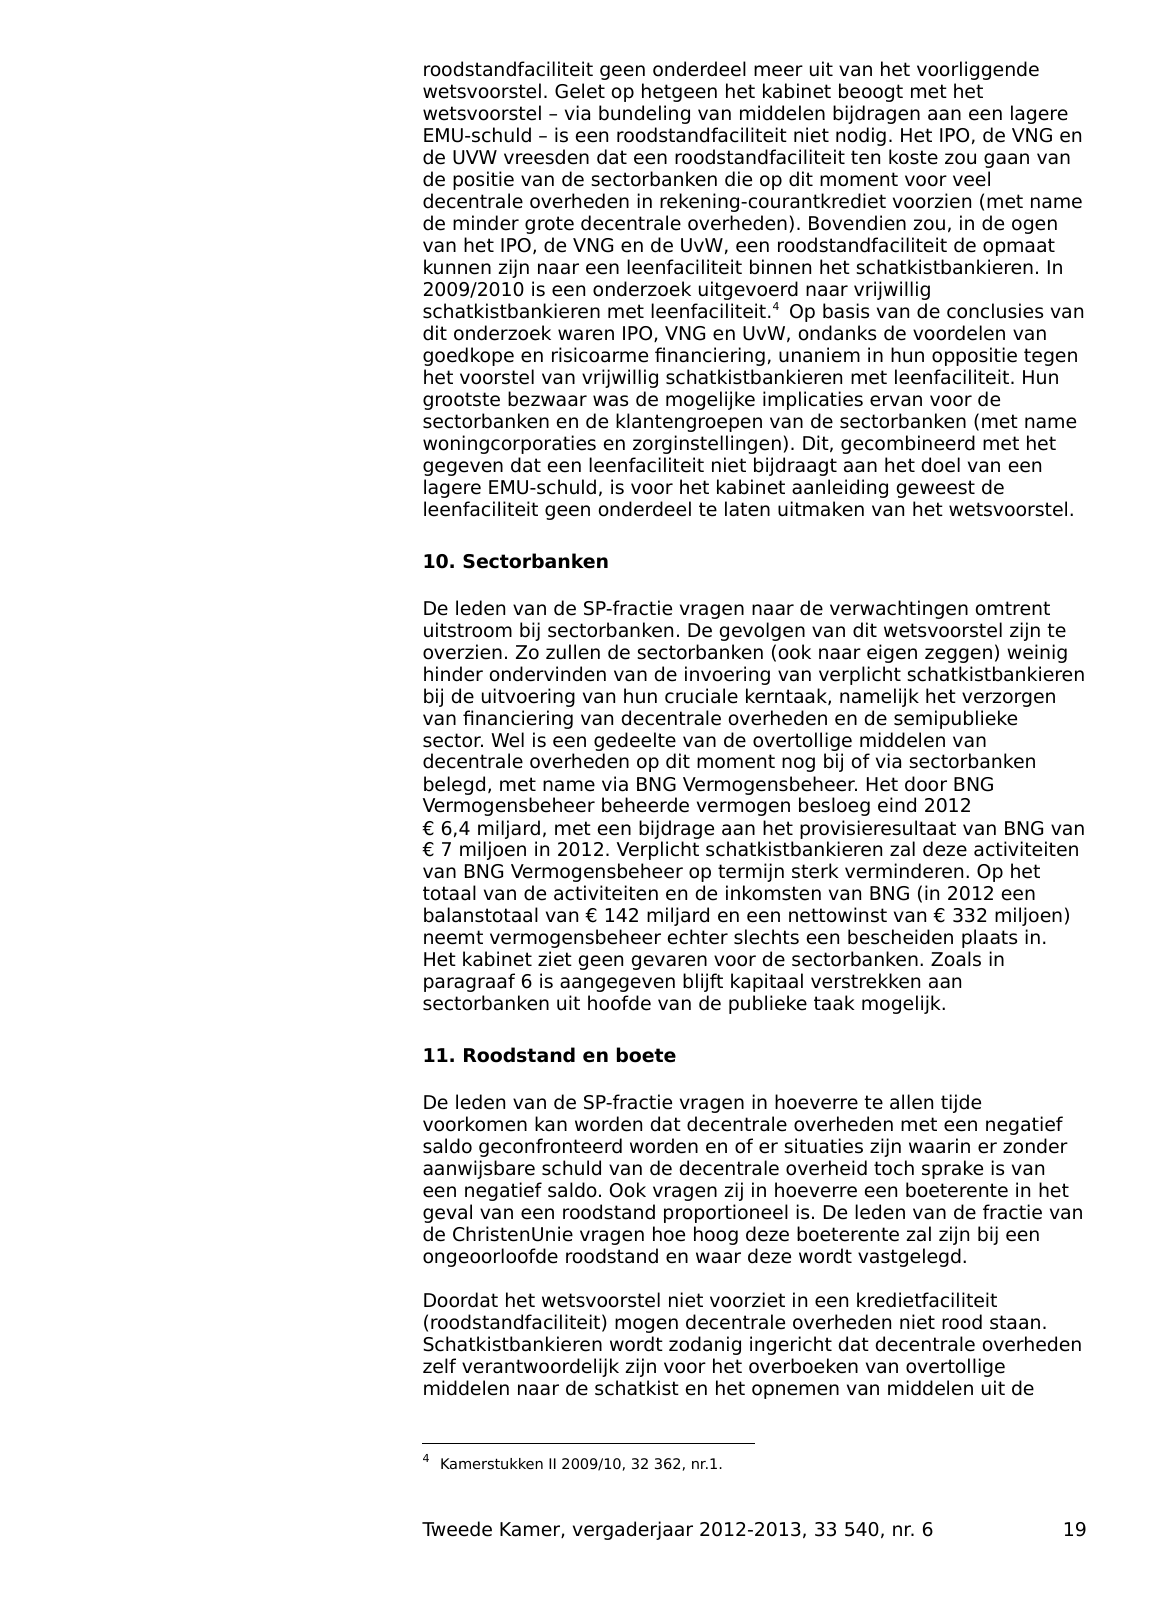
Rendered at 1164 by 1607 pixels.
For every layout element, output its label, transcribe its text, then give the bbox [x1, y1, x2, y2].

subtitle 10. Sectorbanken [422, 551, 1087, 573]
subtitle 11. Roodstand en boete [422, 1045, 1087, 1067]
text De leden van de SP-fractie vragen naar de verwachtingen omtrent uitstroom bij sectorbanken. De gevolgen van dit wetsvoorstel zijn te overzien. Zo zullen de sectorbanken (ook naar eigen zeggen) weinig hinder ondervinden van de invoering van verplicht schatkistbankieren bij de uitvoering van hun cruciale kerntaak, namelijk het verzorgen van financiering van decentrale overheden en de semipublieke sector. Wel is een gedeelte van de overtollige middelen van decentrale overheden op dit moment nog bij of via sectorbanken belegd, met name via BNG Vermogensbeheer. Het door BNG Vermogensbeheer beheerde vermogen besloeg eind 2012 € 6,4 miljard, met een bijdrage aan het provisieresultaat van BNG van € 7 miljoen in 2012. Verplicht schatkistbankieren zal deze activiteiten van BNG Vermogensbeheer op termijn sterk verminderen. Op het totaal van de activiteiten en de inkomsten van BNG (in 2012 een balanstotaal van € 142 miljard en een nettowinst van € 332 miljoen) neemt vermogensbeheer echter slechts een bescheiden plaats in. Het kabinet ziet geen gevaren voor de sectorbanken. Zoals in paragraaf 6 is aangegeven blijft kapitaal verstrekken aan sectorbanken uit hoofde van de publieke taak mogelijk. [422, 598, 1087, 1015]
text Doordat het wetsvoorstel niet voorziet in een kredietfaciliteit (roodstandfaciliteit) mogen decentrale overheden niet rood staan. Schatkistbankieren wordt zodanig ingericht dat decentrale overheden zelf verantwoordelijk zijn voor het overboeken van overtollige middelen naar de schatkist en het opnemen van middelen uit de [422, 1290, 1087, 1400]
text roodstandfaciliteit geen onderdeel meer uit van het voorliggende wetsvoorstel. Gelet op hetgeen het kabinet beoogt met het wetsvoorstel – via bundeling van middelen bijdragen aan een lagere EMU-schuld – is een roodstandfaciliteit niet nodig. Het IPO, de VNG en de UVW vreesden dat een roodstandfaciliteit ten koste zou gaan van de positie van de sectorbanken die op dit moment voor veel decentrale overheden in rekening-courantkrediet voorzien (met name de minder grote decentrale overheden). Bovendien zou, in de ogen van het IPO, de VNG en de UvW, een roodstandfaciliteit de opmaat kunnen zijn naar een leenfaciliteit binnen het schatkistbankieren. In 2009/2010 is een onderzoek uitgevoerd naar vrijwillig schatkistbankieren met leenfaciliteit. Op basis van de conclusies van dit onderzoek waren IPO, VNG en UvW, ondanks de voordelen van goedkope en risicoarme financiering, unaniem in hun oppositie tegen het voorstel van vrijwillig schatkistbankieren met leenfaciliteit. Hun grootste bezwaar was de mogelijke implicaties ervan voor de sectorbanken en de klantengroepen van de sectorbanken (met name woningcorporaties en zorginstellingen). Dit, gecombineerd met het gegeven dat een leenfaciliteit niet bijdraagt aan het doel van een lagere EMU-schuld, is voor het kabinet aanleiding geweest de leenfaciliteit geen onderdeel te laten uitmaken van het wetsvoorstel. [422, 59, 1087, 521]
text De leden van de SP-fractie vragen in hoeverre te allen tijde voorkomen kan worden dat decentrale overheden met een negatief saldo geconfronteerd worden en of er situaties zijn waarin er zonder aanwijsbare schuld van de decentrale overheid toch sprake is van een negatief saldo. Ook vragen zij in hoeverre een boeterente in het geval van een roodstand proportioneel is. De leden van de fractie van de ChristenUnie vragen hoe hoog deze boeterente zal zijn bij een ongeoorloofde roodstand en waar deze wordt vastgelegd. [422, 1092, 1087, 1268]
text Kamerstukken II 2009/10, 32 362, nr.1. [422, 1452, 1087, 1474]
